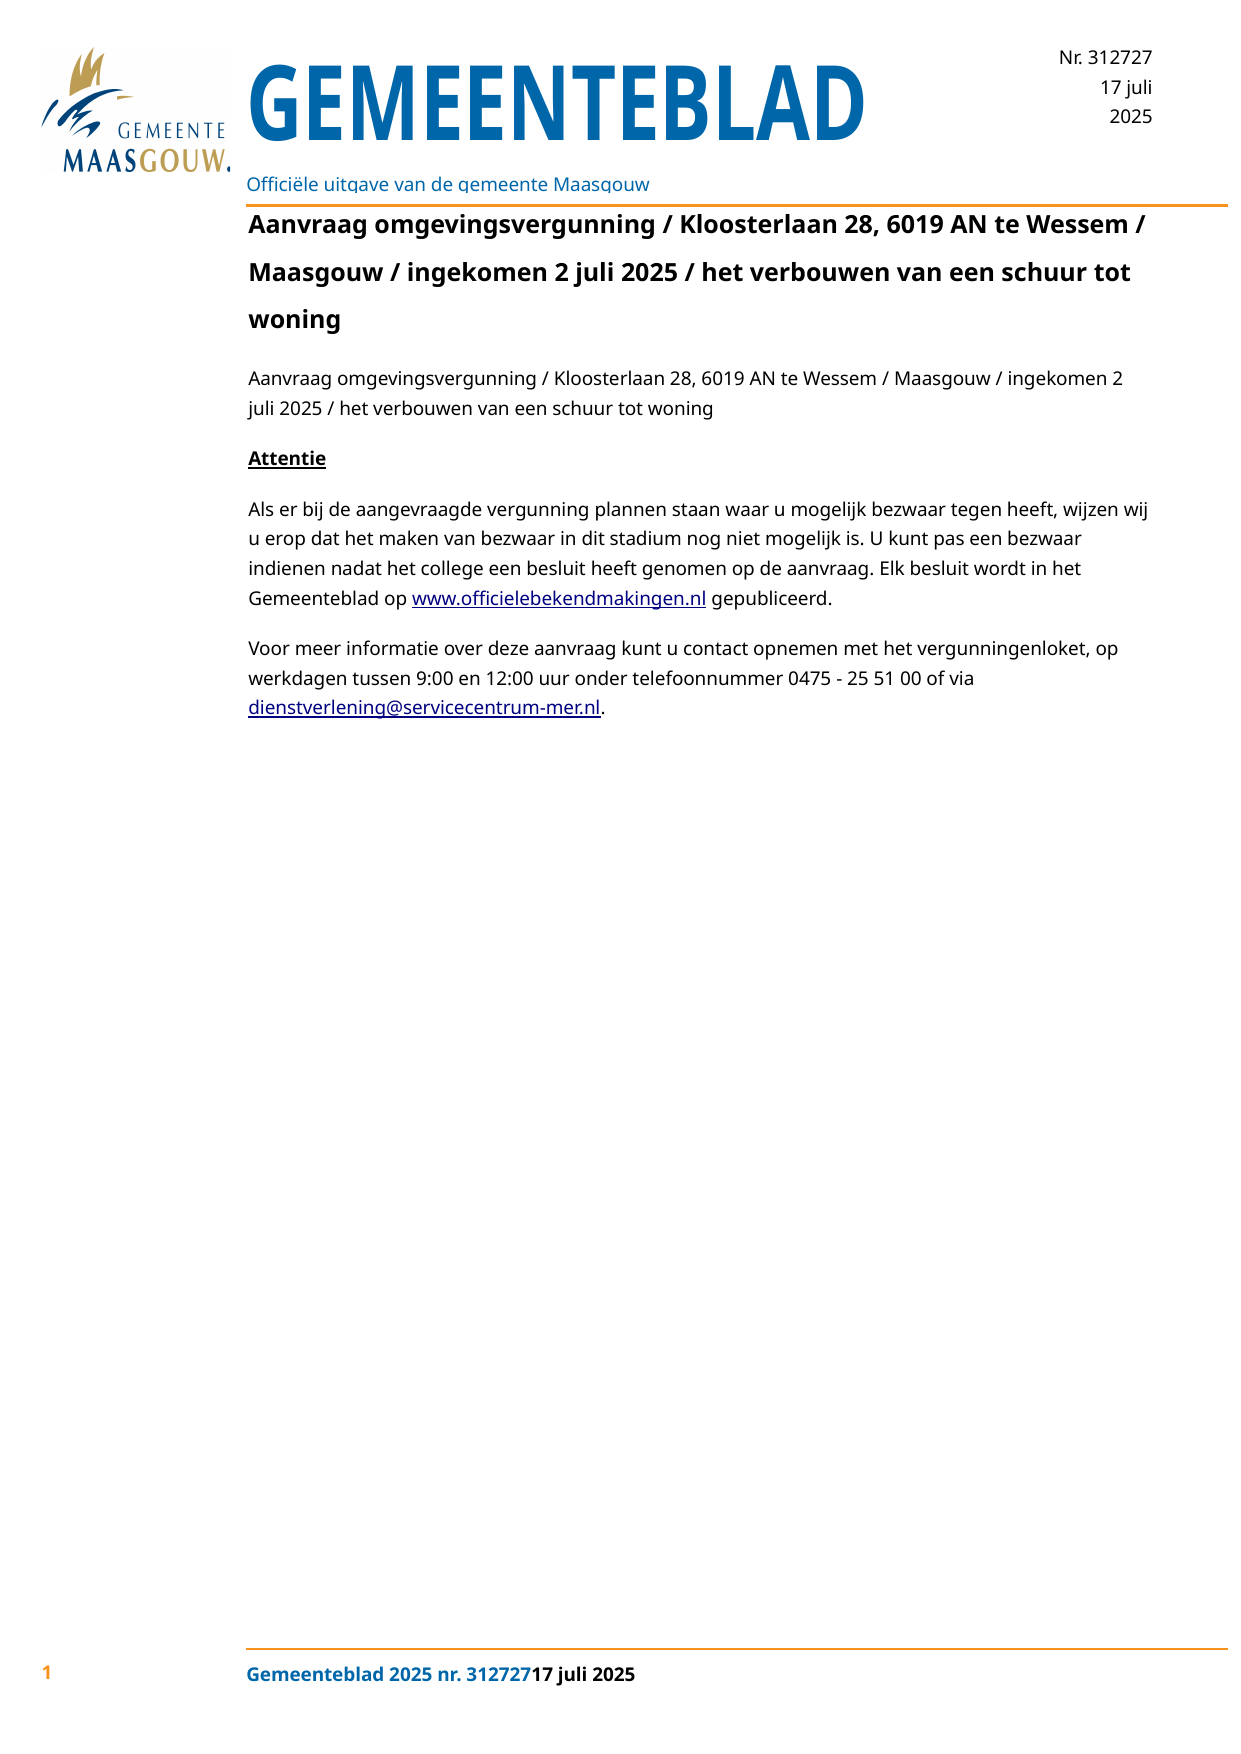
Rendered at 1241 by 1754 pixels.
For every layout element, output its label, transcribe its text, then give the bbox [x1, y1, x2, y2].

text Aanvraag omgevingsvergunning / Kloosterlaan 28, 6019 AN te Wessem / Maasgouw / ingekomen 2 juli 2025 / het verbouwen van een schuur tot woning [248, 366, 1152, 421]
picture [41, 47, 231, 172]
text Als er bij de aangevraagde vergunning plannen staan waar u mogelijk bezwaar tegen heeft, wijzen wij u erop dat het maken van bezwaar in dit stadium nog niet mogelijk is. U kunt pas een bezwaar indienen nadat het college een besluit heeft genomen op de aanvraag. Elk besluit wordt in het Gemeenteblad op www.officielebekendmakingen.nl gepubliceerd. [248, 496, 1152, 610]
text Voor meer informatie over deze aanvraag kunt u contact opnemen met het vergunningenloket, op werkdagen tussen 9:00 en 12:00 uur onder telefoonnummer 0475 - 25 51 00 of via dienstverlening@servicecentrum-mer.nl. [248, 635, 1152, 720]
text Attentie [248, 446, 1152, 471]
text Aanvraag omgevingsvergunning / Kloosterlaan 28, 6019 AN te Wessem / Maasgouw / ingekomen 2 juli 2025 / het verbouwen van een schuur tot woning [248, 207, 1152, 336]
